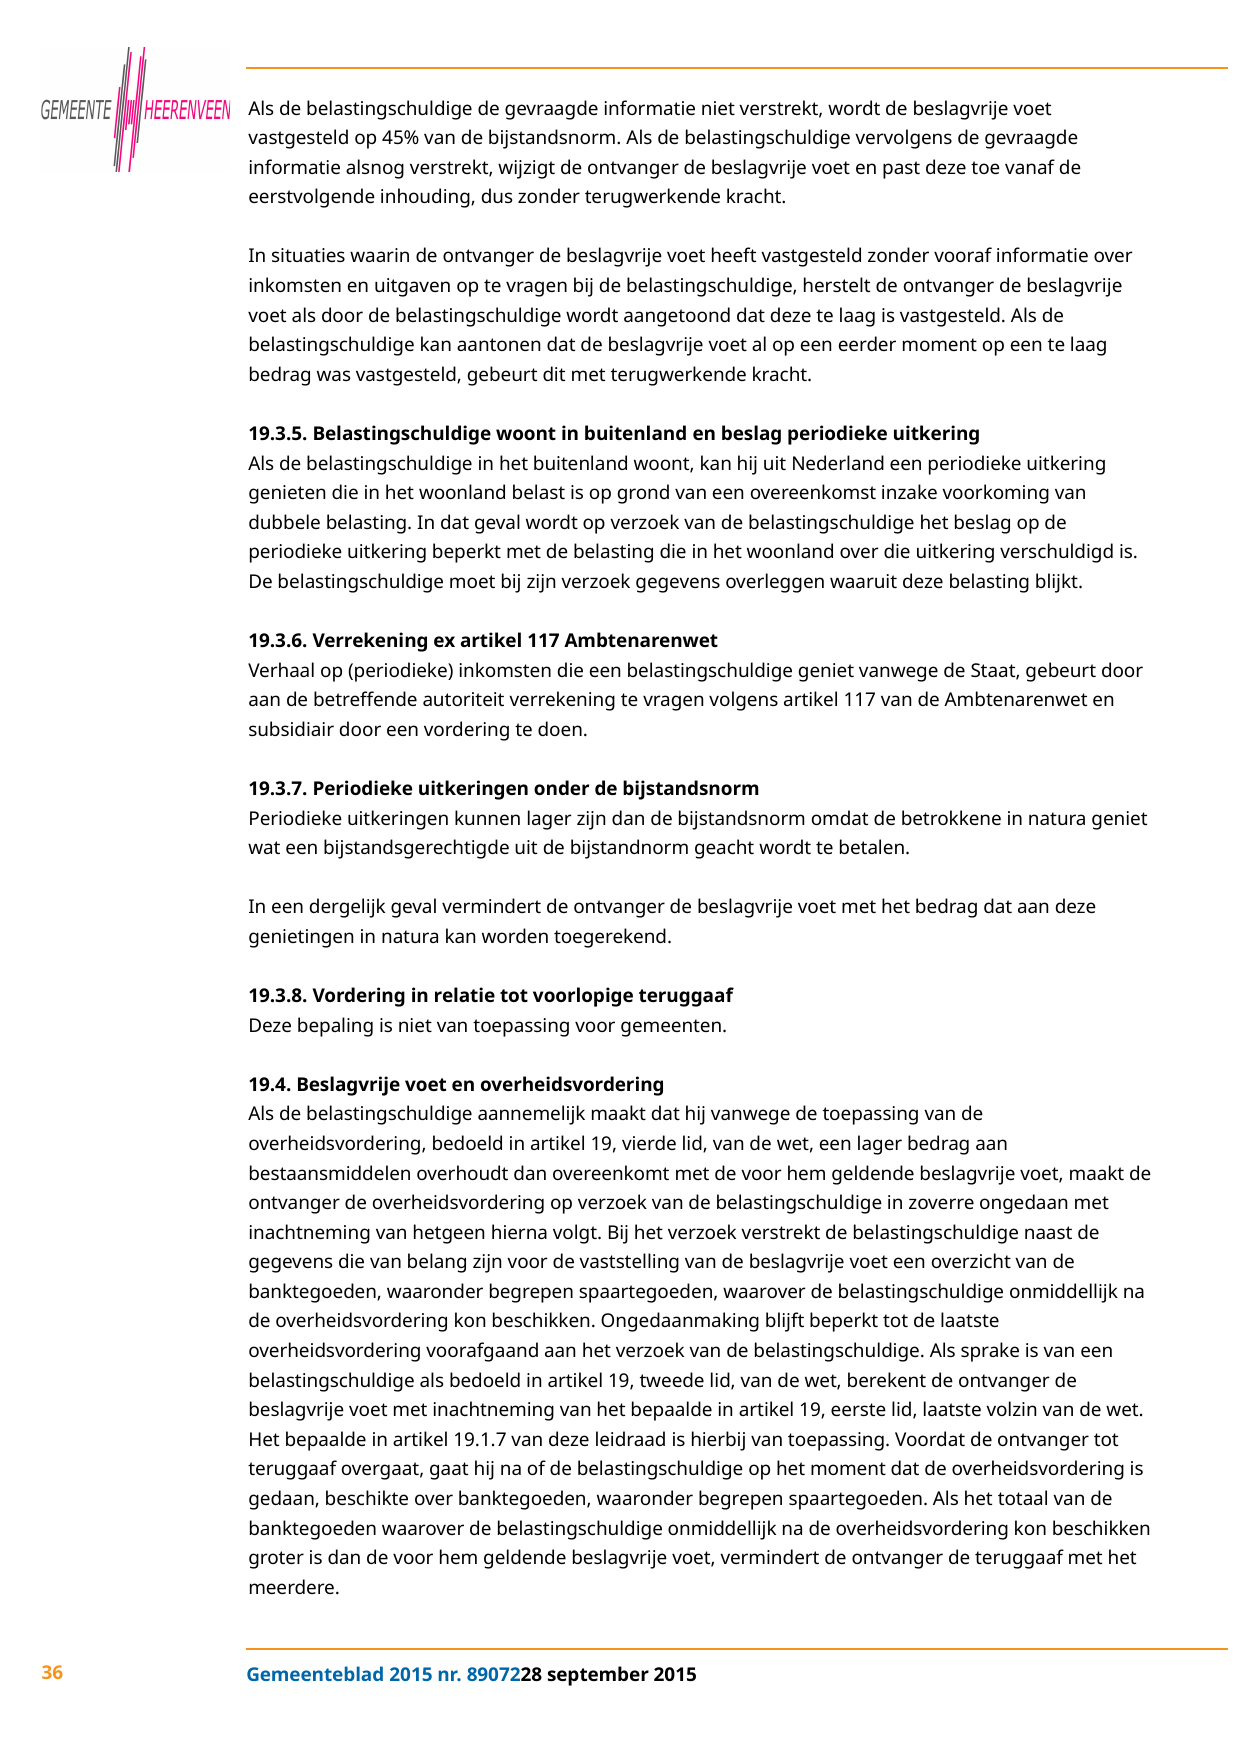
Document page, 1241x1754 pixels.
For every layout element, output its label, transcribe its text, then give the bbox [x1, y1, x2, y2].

text In situaties waarin de ontvanger de beslagvrije voet heeft vastgesteld zonder vooraf informatie over inkomsten en uitgaven op te vragen bij de belastingschuldige, herstelt de ontvanger de beslagvrije voet als door de belastingschuldige wordt aangetoond dat deze te laag is vastgesteld. Als de belastingschuldige kan aantonen dat de beslagvrije voet al op een eerder moment op een te laag bedrag was vastgesteld, gebeurt dit met terugwerkende kracht. [248, 243, 1152, 387]
text 19.4. Beslagvrije voet en overheidsvordering [248, 1071, 1152, 1097]
text 19.3.6. Verrekening ex artikel 117 Ambtenarenwet [248, 627, 1152, 653]
text Als de belastingschuldige de gevraagde informatie niet verstrekt, wordt de beslagvrije voet vastgesteld op 45% van de bijstandsnorm. Als de belastingschuldige vervolgens de gevraagde informatie alsnog verstrekt, wijzigt de ontvanger de beslagvrije voet en past deze toe vanaf de eerstvolgende inhouding, dus zonder terugwerkende kracht. [248, 95, 1152, 209]
text Als de belastingschuldige in het buitenland woont, kan hij uit Nederland een periodieke uitkering genieten die in het woonland belast is op grond van een overeenkomst inzake voorkoming van dubbele belasting. In dat geval wordt op verzoek van de belastingschuldige het beslag op de periodieke uitkering beperkt met de belasting die in het woonland over die uitkering verschuldigd is. De belastingschuldige moet bij zijn verzoek gegevens overleggen waaruit deze belasting blijkt. [248, 450, 1152, 594]
text Periodieke uitkeringen kunnen lager zijn dan de bijstandsnorm omdat de betrokkene in natura geniet wat een bijstandsgerechtigde uit de bijstandnorm geacht wordt te betalen. [248, 805, 1152, 860]
text Verhaal op (periodieke) inkomsten die een belastingschuldige geniet vanwege de Staat, gebeurt door aan de betreffende autoriteit verrekening te vragen volgens artikel 117 van de Ambtenarenwet en subsidiair door een vordering te doen. [248, 657, 1152, 742]
picture [41, 47, 231, 172]
text 19.3.7. Periodieke uitkeringen onder de bijstandsnorm [248, 775, 1152, 801]
text In een dergelijk geval vermindert de ontvanger de beslagvrije voet met het bedrag dat aan deze genietingen in natura kan worden toegerekend. [248, 893, 1152, 949]
text Als de belastingschuldige aannemelijk maakt dat hij vanwege de toepassing van de overheidsvordering, bedoeld in artikel 19, vierde lid, van de wet, een lager bedrag aan bestaansmiddelen overhoudt dan overeenkomt met de voor hem geldende beslagvrije voet, maakt de ontvanger de overheidsvordering op verzoek van de belastingschuldige in zoverre ongedaan met inachtneming van hetgeen hierna volgt. Bij het verzoek verstrekt de belastingschuldige naast de gegevens die van belang zijn voor de vaststelling van de beslagvrije voet een overzicht van de banktegoeden, waaronder begrepen spaartegoeden, waarover de belastingschuldige onmiddellijk na de overheidsvordering kon beschikken. Ongedaanmaking blijft beperkt tot de laatste overheidsvordering voorafgaand aan het verzoek van de belastingschuldige. Als sprake is van een belastingschuldige als bedoeld in artikel 19, tweede lid, van de wet, berekent de ontvanger de beslagvrije voet met inachtneming van het bepaalde in artikel 19, eerste lid, laatste volzin van de wet. Het bepaalde in artikel 19.1.7 van deze leidraad is hierbij van toepassing. Voordat de ontvanger tot teruggaaf overgaat, gaat hij na of de belastingschuldige op het moment dat de overheidsvordering is gedaan, beschikte over banktegoeden, waaronder begrepen spaartegoeden. Als het totaal van de banktegoeden waarover de belastingschuldige onmiddellijk na de overheidsvordering kon beschikken groter is dan de voor hem geldende beslagvrije voet, vermindert de ontvanger de teruggaaf met het meerdere. [248, 1101, 1152, 1600]
text 19.3.8. Vordering in relatie tot voorlopige teruggaaf [248, 982, 1152, 1008]
text Deze bepaling is niet van toepassing voor gemeenten. [248, 1012, 1152, 1038]
text 19.3.5. Belastingschuldige woont in buitenland en beslag periodieke uitkering [248, 420, 1152, 446]
